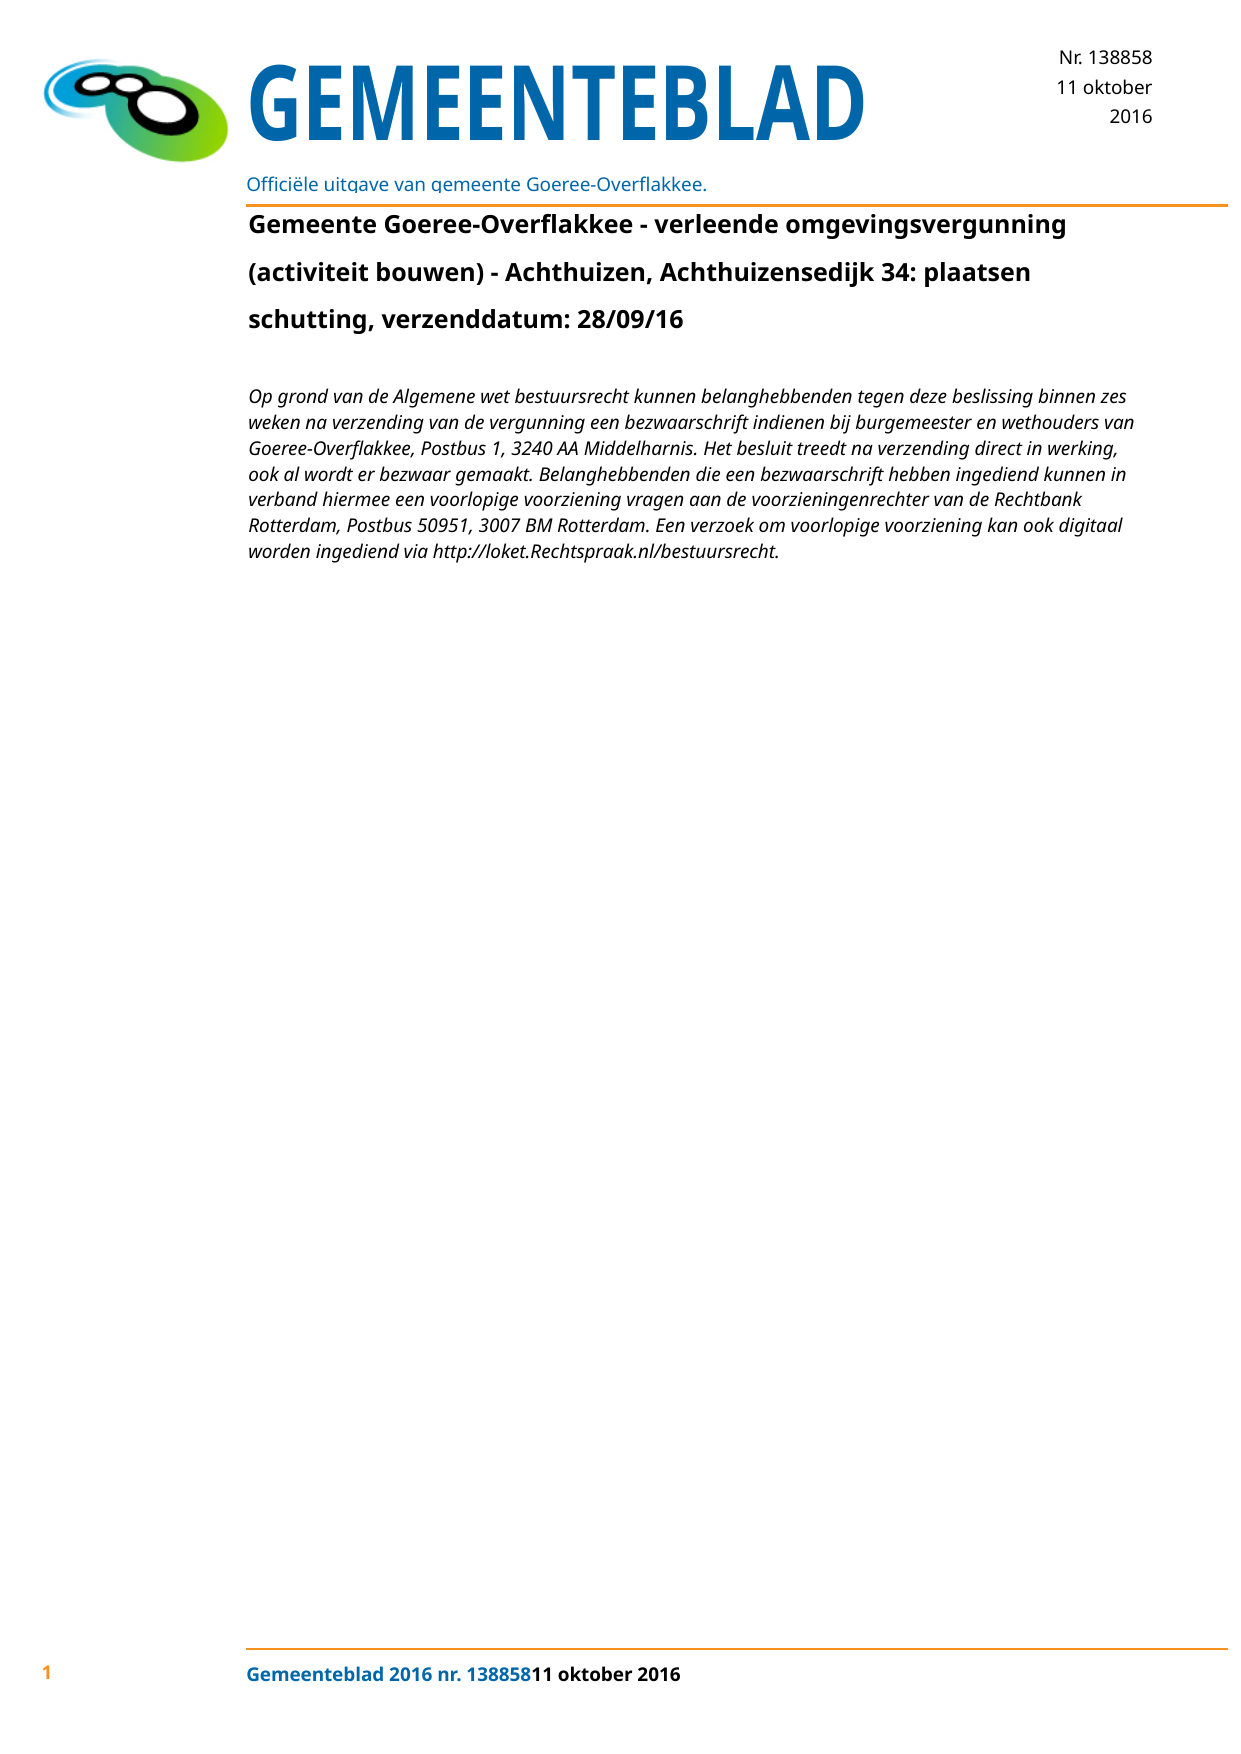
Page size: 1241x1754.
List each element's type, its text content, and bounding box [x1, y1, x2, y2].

text Gemeente Goeree-Overflakkee - verleende omgevingsvergunning (activiteit bouwen) - Achthuizen, Achthuizensedijk 34: plaatsen schutting, verzenddatum: 28/09/16 [248, 207, 1152, 336]
picture [41, 47, 231, 172]
text Op grond van de Algemene wet bestuursrecht kunnen belanghebbenden tegen deze beslissing binnen zes weken na verzending van de vergunning een bezwaarschrift indienen bij burgemeester en wethouders van Goeree-Overflakkee, Postbus 1, 3240 AA Middelharnis. Het besluit treedt na verzending direct in werking, ook al wordt er bezwaar gemaakt. Belanghebbenden die een bezwaarschrift hebben ingediend kunnen in verband hiermee een voorlopige voorziening vragen aan de voorzieningenrechter van de Rechtbank Rotterdam, Postbus 50951, 3007 BM Rotterdam. Een verzoek om voorlopige voorziening kan ook digitaal worden ingediend via http://loket.Rechtspraak.nl/bestuursrecht. [248, 384, 1152, 564]
